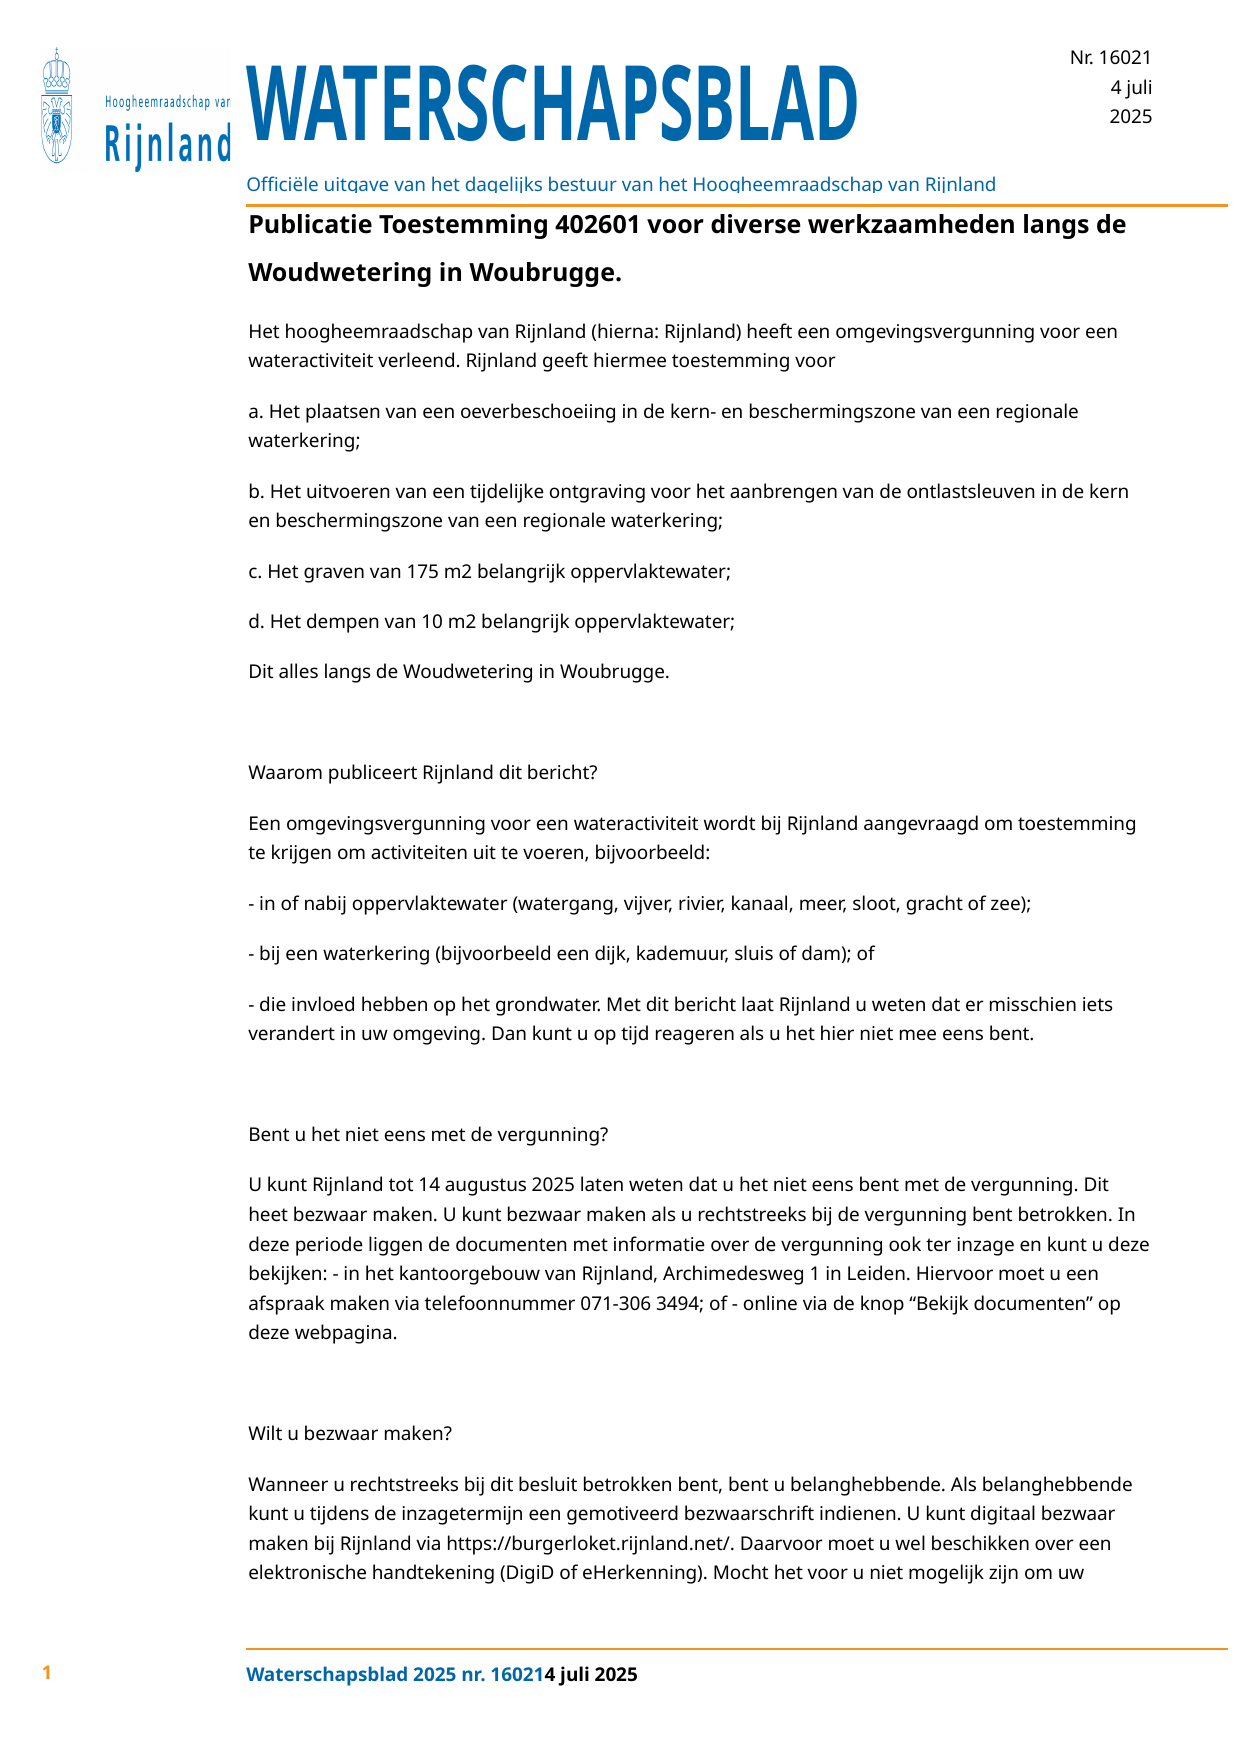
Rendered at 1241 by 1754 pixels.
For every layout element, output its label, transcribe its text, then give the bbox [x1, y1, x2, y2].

text Het hoogheemraadschap van Rijnland (hierna: Rijnland) heeft een omgevingsvergunning voor een wateractiviteit verleend. Rijnland geeft hiermee toestemming voor [248, 318, 1152, 373]
text b. Het uitvoeren van een tijdelijke ontgraving voor het aanbrengen van de ontlastsleuven in de kern en beschermingszone van een regionale waterkering; [248, 478, 1152, 533]
picture [41, 47, 231, 172]
text Bent u het niet eens met de vergunning? [248, 1121, 1152, 1147]
text d. Het dempen van 10 m2 belangrijk oppervlaktewater; [248, 608, 1152, 634]
text a. Het plaatsen van een oeverbeschoeiing in de kern- en beschermingszone van een regionale waterkering; [248, 398, 1152, 453]
text Waarom publiceert Rijnland dit bericht? [248, 759, 1152, 785]
text Publicatie Toestemming 402601 voor diverse werkzaamheden langs de Woudwetering in Woubrugge. [248, 207, 1152, 288]
text - die invloed hebben op het grondwater. Met dit bericht laat Rijnland u weten dat er misschien iets verandert in uw omgeving. Dan kunt u op tijd reageren als u het hier niet mee eens bent. [248, 991, 1152, 1046]
text - in of nabij oppervlaktewater (watergang, vijver, rivier, kanaal, meer, sloot, gracht of zee); [248, 890, 1152, 916]
text Wanneer u rechtstreeks bij dit besluit betrokken bent, bent u belanghebbende. Als belanghebbende kunt u tijdens de inzagetermijn een gemotiveerd bezwaarschrift indienen. U kunt digitaal bezwaar maken bij Rijnland via https://burgerloket.rijnland.net/. Daarvoor moet u wel beschikken over een elektronische handtekening (DigiD of eHerkenning). Mocht het voor u niet mogelijk zijn om uw [248, 1471, 1152, 1585]
text - bij een waterkering (bijvoorbeeld een dijk, kademuur, sluis of dam); of [248, 940, 1152, 966]
text Een omgevingsvergunning voor een wateractiviteit wordt bij Rijnland aangevraagd om toestemming te krijgen om activiteiten uit te voeren, bijvoorbeeld: [248, 810, 1152, 865]
text U kunt Rijnland tot 14 augustus 2025 laten weten dat u het niet eens bent met de vergunning. Dit heet bezwaar maken. U kunt bezwaar maken als u rechtstreeks bij de vergunning bent betrokken. In deze periode liggen de documenten met informatie over de vergunning ook ter inzage en kunt u deze bekijken: - in het kantoorgebouw van Rijnland, Archimedesweg 1 in Leiden. Hiervoor moet u een afspraak maken via telefoonnummer 071-306 3494; of - online via de knop “Bekijk documenten” op deze webpagina. [248, 1172, 1152, 1345]
text c. Het graven van 175 m2 belangrijk oppervlaktewater; [248, 558, 1152, 584]
text Wilt u bezwaar maken? [248, 1420, 1152, 1446]
text Dit alles langs de Woudwetering in Woubrugge. [248, 659, 1152, 684]
